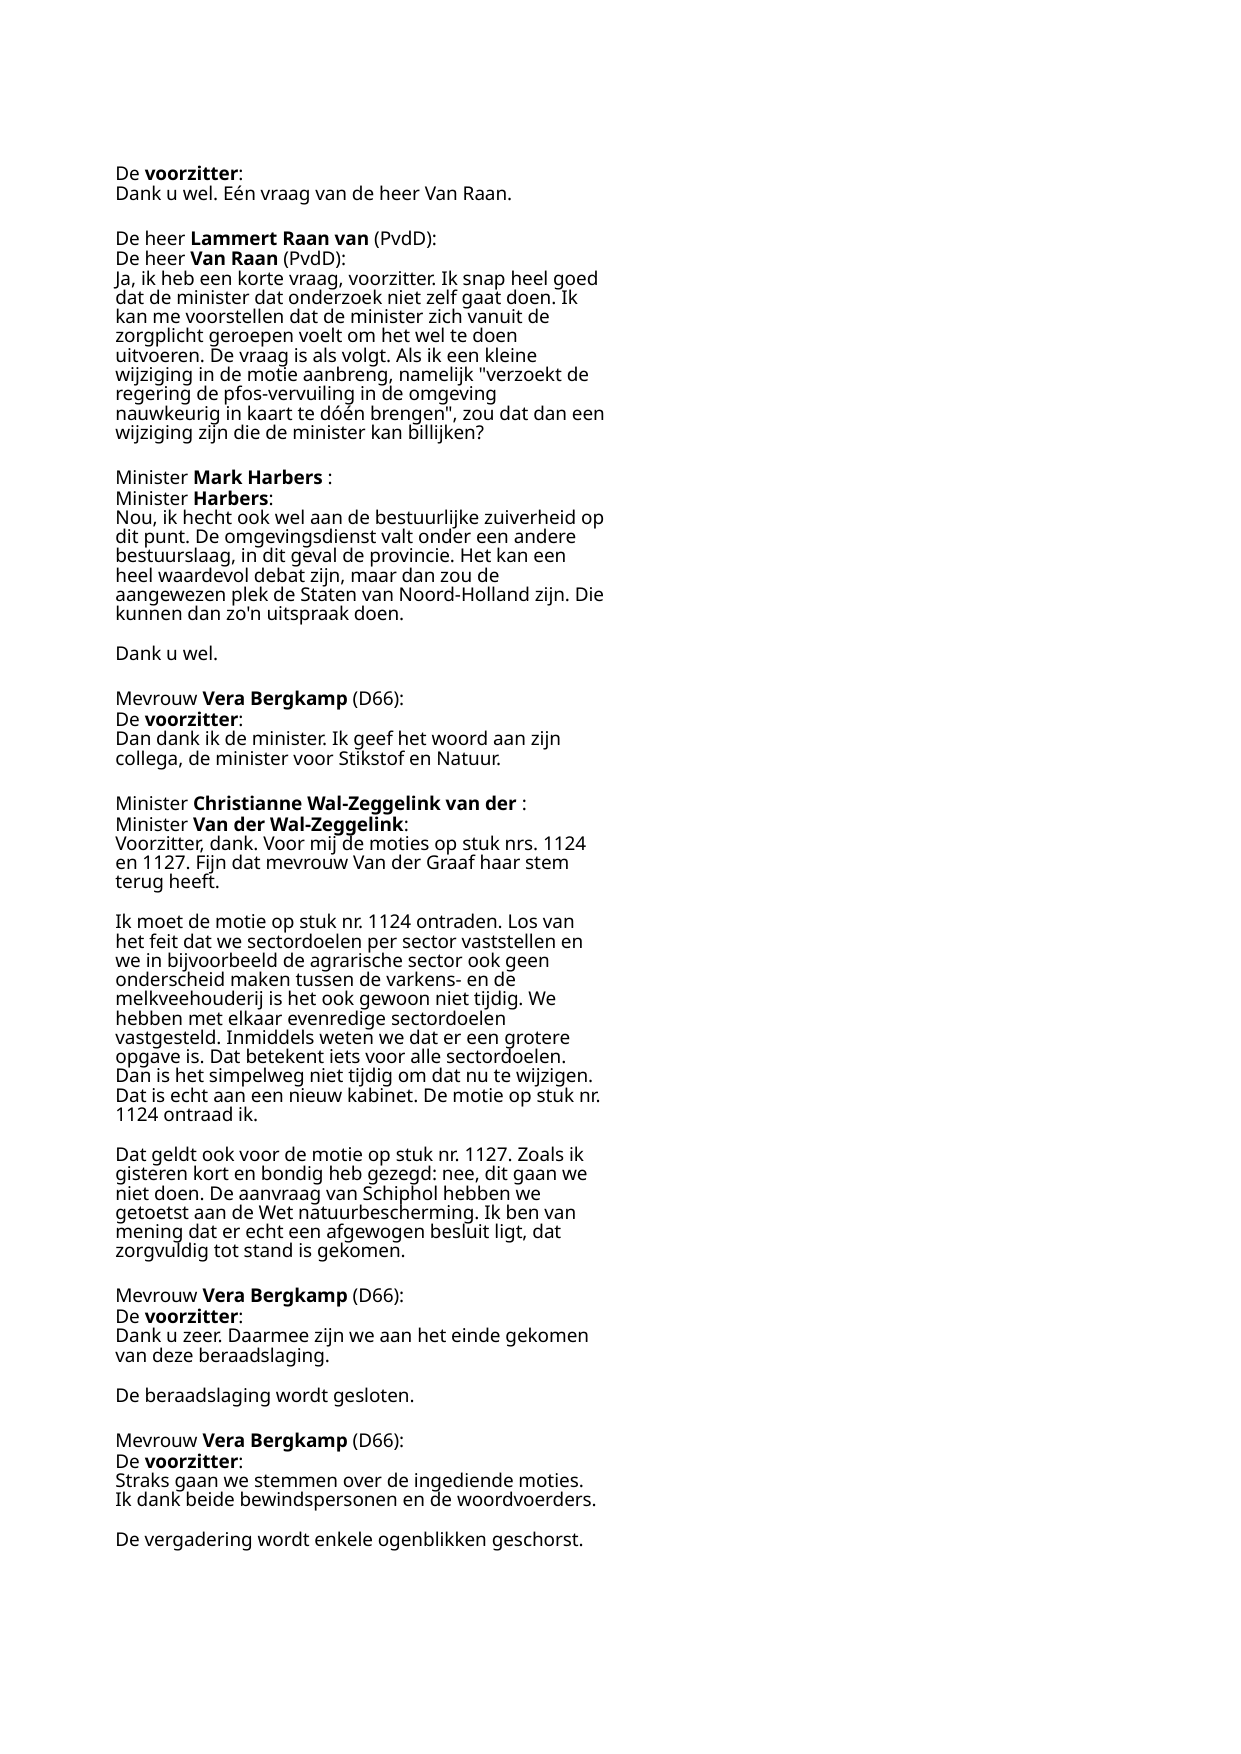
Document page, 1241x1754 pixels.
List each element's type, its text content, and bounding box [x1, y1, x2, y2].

text Ja, ik heb een korte vraag, voorzitter. Ik snap heel goed dat de minister dat onderzoek niet zelf gaat doen. Ik kan me voorstellen dat de minister zich vanuit de zorgplicht geroepen voelt om het wel te doen uitvoeren. De vraag is als volgt. Als ik een kleine wijziging in de motie aanbreng, namelijk "verzoekt de regering de pfos-vervuiling in de omgeving nauwkeurig in kaart te dóén brengen", zou dat dan een wijziging zijn die de minister kan billijken? [115, 270, 605, 443]
text Minister Van der Wal-Zeggelink: [115, 816, 605, 835]
text Dank u wel. [115, 645, 605, 664]
text Minister Christianne Wal-Zeggelink van der : [115, 790, 605, 816]
text Dank u zeer. Daarmee zijn we aan het einde gekomen van deze beraadslaging. [115, 1327, 605, 1366]
text De voorzitter: [115, 1453, 605, 1472]
text Mevrouw Vera Bergkamp (D66): [115, 1282, 605, 1308]
text Dank u wel. Eén vraag van de heer Van Raan. [115, 184, 605, 204]
text De voorzitter: [115, 165, 605, 184]
text Dat geldt ook voor de motie op stuk nr. 1127. Zoals ik gisteren kort en bondig heb gezegd: nee, dit gaan we niet doen. De aanvraag van Schiphol hebben we getoetst aan de Wet natuurbescherming. Ik ben van mening dat er echt een afgewogen besluit ligt, dat zorgvuldig tot stand is gekomen. [115, 1146, 605, 1262]
text Mevrouw Vera Bergkamp (D66): [115, 1427, 605, 1453]
text De heer Van Raan (PvdD): [115, 250, 605, 270]
text Minister Mark Harbers : [115, 464, 605, 490]
text Dan dank ik de minister. Ik geef het woord aan zijn collega, de minister voor Stikstof en Natuur. [115, 730, 605, 769]
text Nou, ik hecht ook wel aan de bestuurlijke zuiverheid op dit punt. De omgevingsdienst valt onder een andere bestuurslaag, in dit geval de provincie. Het kan een heel waardevol debat zijn, maar dan zou de aangewezen plek de Staten van Noord-Holland zijn. Die kunnen dan zo'n uitspraak doen. [115, 509, 605, 624]
text Minister Harbers: [115, 490, 605, 509]
text De vergadering wordt enkele ogenblikken geschorst. [115, 1531, 605, 1551]
text De beraadslaging wordt gesloten. [115, 1387, 605, 1406]
text De voorzitter: [115, 1308, 605, 1327]
text Voorzitter, dank. Voor mij de moties op stuk nrs. 1124 en 1127. Fijn dat mevrouw Van der Graaf haar stem terug heeft. [115, 835, 605, 893]
text Straks gaan we stemmen over de ingediende moties. Ik dank beide bewindspersonen en de woordvoerders. [115, 1472, 605, 1510]
text Mevrouw Vera Bergkamp (D66): [115, 685, 605, 711]
text De voorzitter: [115, 711, 605, 730]
text Ik moet de motie op stuk nr. 1124 ontraden. Los van het feit dat we sectordoelen per sector vaststellen en we in bijvoorbeeld de agrarische sector ook geen onderscheid maken tussen de varkens- en de melkveehouderij is het ook gewoon niet tijdig. We hebben met elkaar evenredige sectordoelen vastgesteld. Inmiddels weten we dat er een grotere opgave is. Dat betekent iets voor alle sectordoelen. Dan is het simpelweg niet tijdig om dat nu te wijzigen. Dat is echt aan een nieuw kabinet. De motie op stuk nr. 1124 ontraad ik. [115, 913, 605, 1125]
text De heer Lammert Raan van (PvdD): [115, 225, 605, 250]
